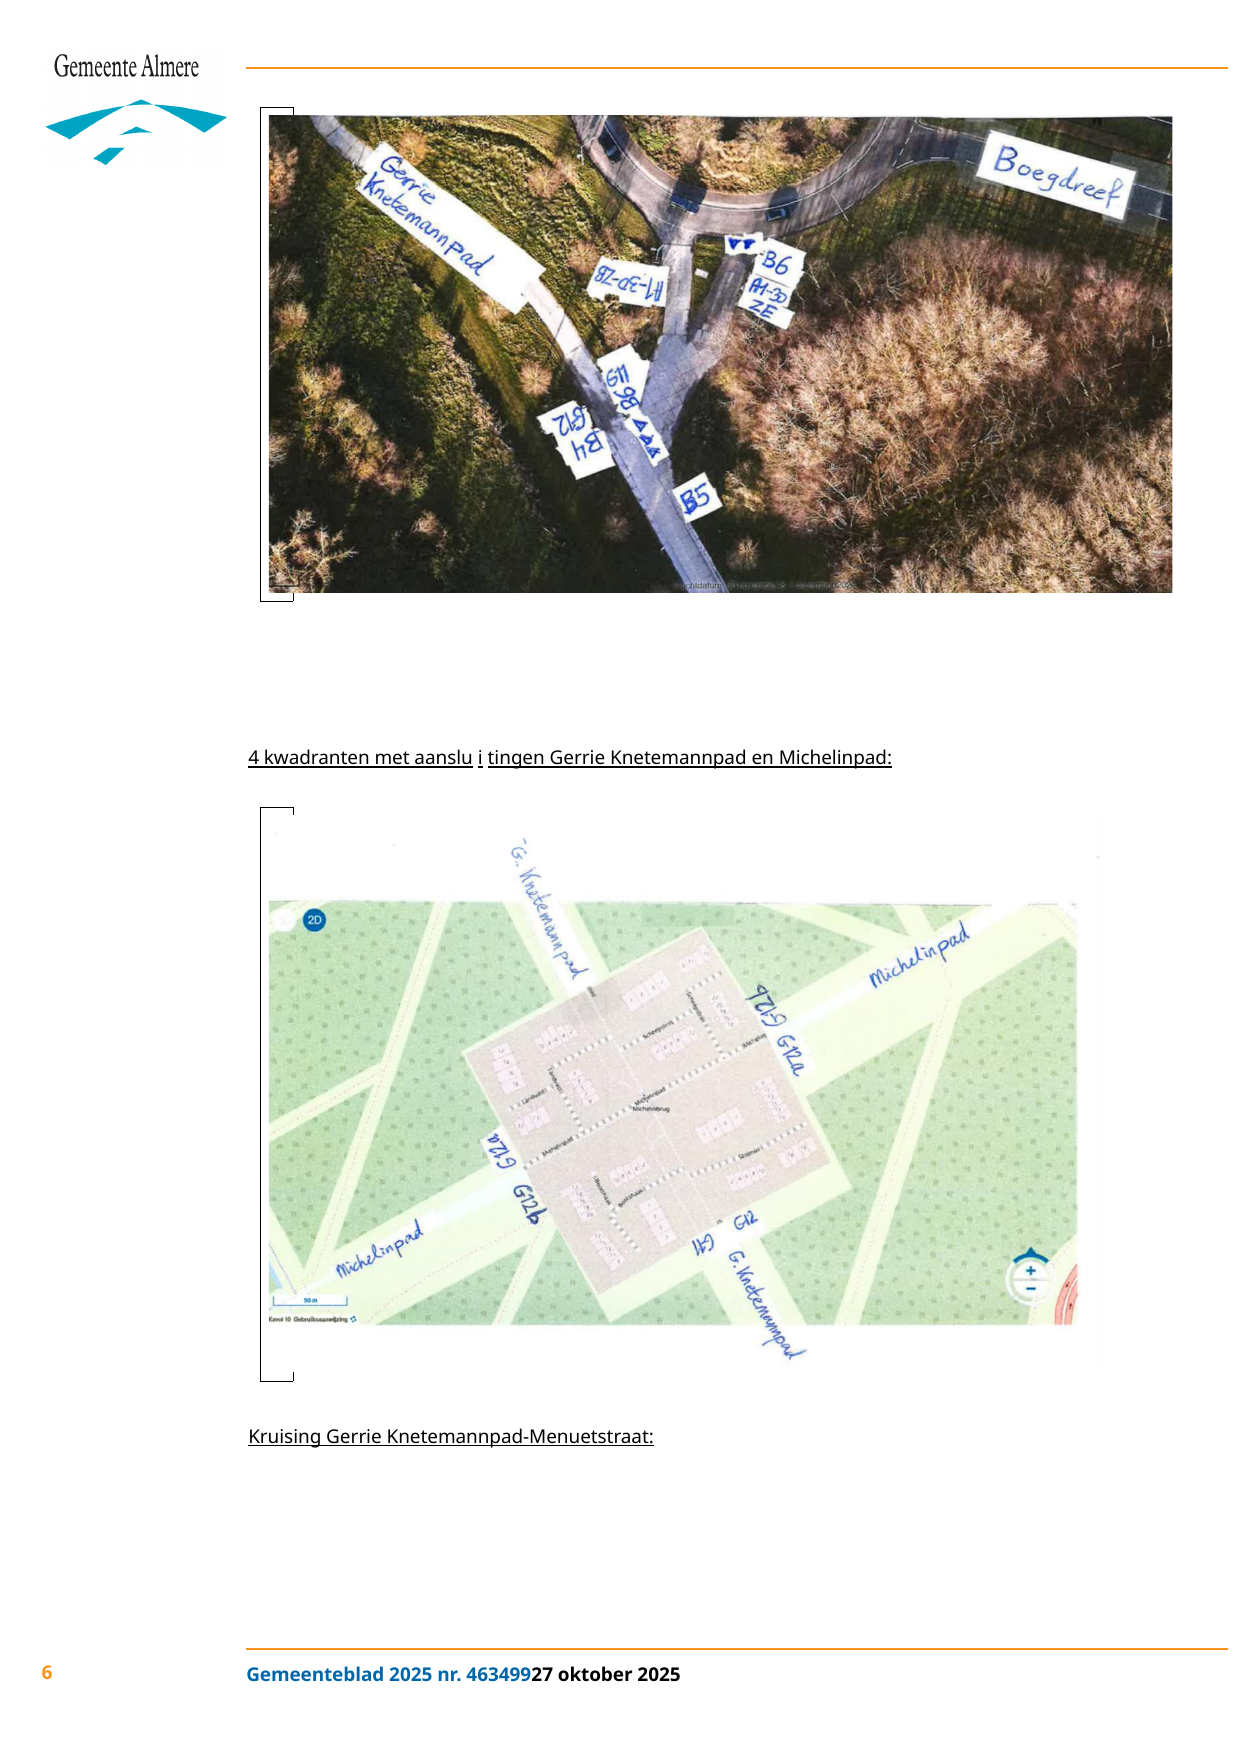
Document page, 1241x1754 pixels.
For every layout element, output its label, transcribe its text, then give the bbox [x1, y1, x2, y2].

text 4 kwadranten met aanslu i tingen Gerrie Knetemannpad en Michelinpad: [248, 744, 1152, 770]
picture [268, 815, 1104, 1372]
picture [268, 115, 1173, 593]
text Kruising Gerrie Knetemannpad-Menuetstraat: [248, 1423, 1152, 1449]
picture [41, 47, 231, 172]
